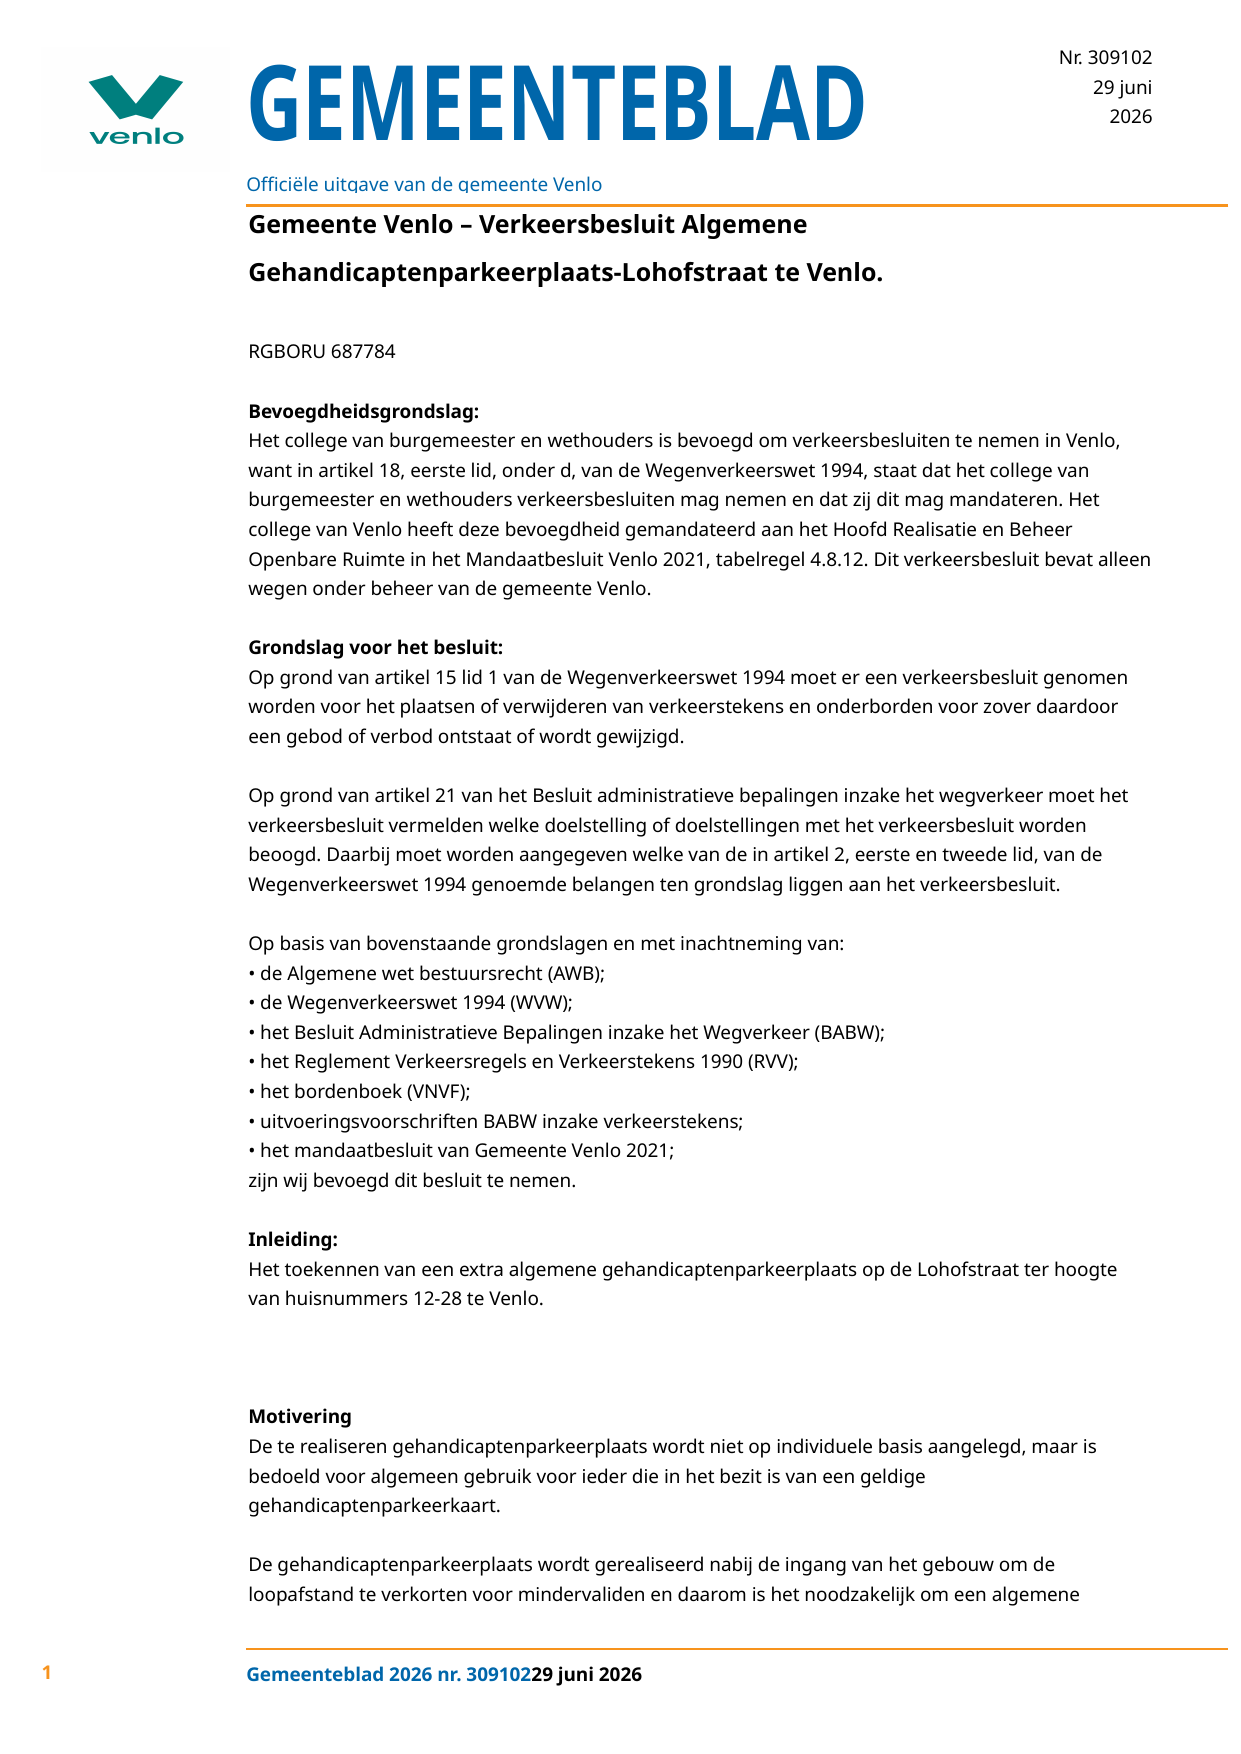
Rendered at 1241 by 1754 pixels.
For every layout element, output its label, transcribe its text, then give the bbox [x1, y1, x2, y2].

text Gemeente Venlo – Verkeersbesluit Algemene Gehandicaptenparkeerplaats-Lohofstraat te Venlo. [248, 207, 1152, 288]
text RGBORU 687784 [248, 339, 1152, 364]
text Bevoegdheidsgrondslag: [248, 398, 1152, 423]
text • de Wegenverkeerswet 1994 (WVW); [248, 989, 1152, 1015]
text Inleiding: [248, 1226, 1152, 1252]
text • de Algemene wet bestuursrecht (AWB); [248, 960, 1152, 986]
text De gehandicaptenparkeerplaats wordt gerealiseerd nabij de ingang van het gebouw om de loopafstand te verkorten voor mindervaliden en daarom is het noodzakelijk om een algemene [248, 1552, 1152, 1607]
text • het mandaatbesluit van Gemeente Venlo 2021; [248, 1137, 1152, 1163]
text • het Besluit Administratieve Bepalingen inzake het Wegverkeer (BABW); [248, 1019, 1152, 1045]
text Grondslag voor het besluit: [248, 634, 1152, 660]
text • het bordenboek (VNVF); [248, 1078, 1152, 1104]
text Het college van burgemeester en wethouders is bevoegd om verkeersbesluiten te nemen in Venlo, want in artikel 18, eerste lid, onder d, van de Wegenverkeerswet 1994, staat dat het college van burgemeester en wethouders verkeersbesluiten mag nemen en dat zij dit mag mandateren. Het college van Venlo heeft deze bevoegdheid gemandateerd aan het Hoofd Realisatie en Beheer Openbare Ruimte in het Mandaatbesluit Venlo 2021, tabelregel 4.8.12. Dit verkeersbesluit bevat alleen wegen onder beheer van de gemeente Venlo. [248, 427, 1152, 601]
text Op grond van artikel 15 lid 1 van de Wegenverkeerswet 1994 moet er een verkeersbesluit genomen worden voor het plaatsen of verwijderen van verkeerstekens en onderborden voor zover daardoor een gebod of verbod ontstaat of wordt gewijzigd. [248, 664, 1152, 749]
picture [41, 47, 231, 172]
text Op grond van artikel 21 van het Besluit administratieve bepalingen inzake het wegverkeer moet het verkeersbesluit vermelden welke doelstelling of doelstellingen met het verkeersbesluit worden beoogd. Daarbij moet worden aangegeven welke van de in artikel 2, eerste en tweede lid, van de Wegenverkeerswet 1994 genoemde belangen ten grondslag liggen aan het verkeersbesluit. [248, 782, 1152, 897]
text Motivering [248, 1404, 1152, 1429]
text Het toekennen van een extra algemene gehandicaptenparkeerplaats op de Lohofstraat ter hoogte van huisnummers 12-28 te Venlo. [248, 1256, 1152, 1311]
text zijn wij bevoegd dit besluit te nemen. [248, 1167, 1152, 1193]
text • het Reglement Verkeersregels en Verkeerstekens 1990 (RVV); [248, 1049, 1152, 1074]
text De te realiseren gehandicaptenparkeerplaats wordt niet op individuele basis aangelegd, maar is bedoeld voor algemeen gebruik voor ieder die in het bezit is van een geldige gehandicaptenparkeerkaart. [248, 1433, 1152, 1518]
text • uitvoeringsvoorschriften BABW inzake verkeerstekens; [248, 1108, 1152, 1133]
text Op basis van bovenstaande grondslagen en met inachtneming van: [248, 930, 1152, 956]
